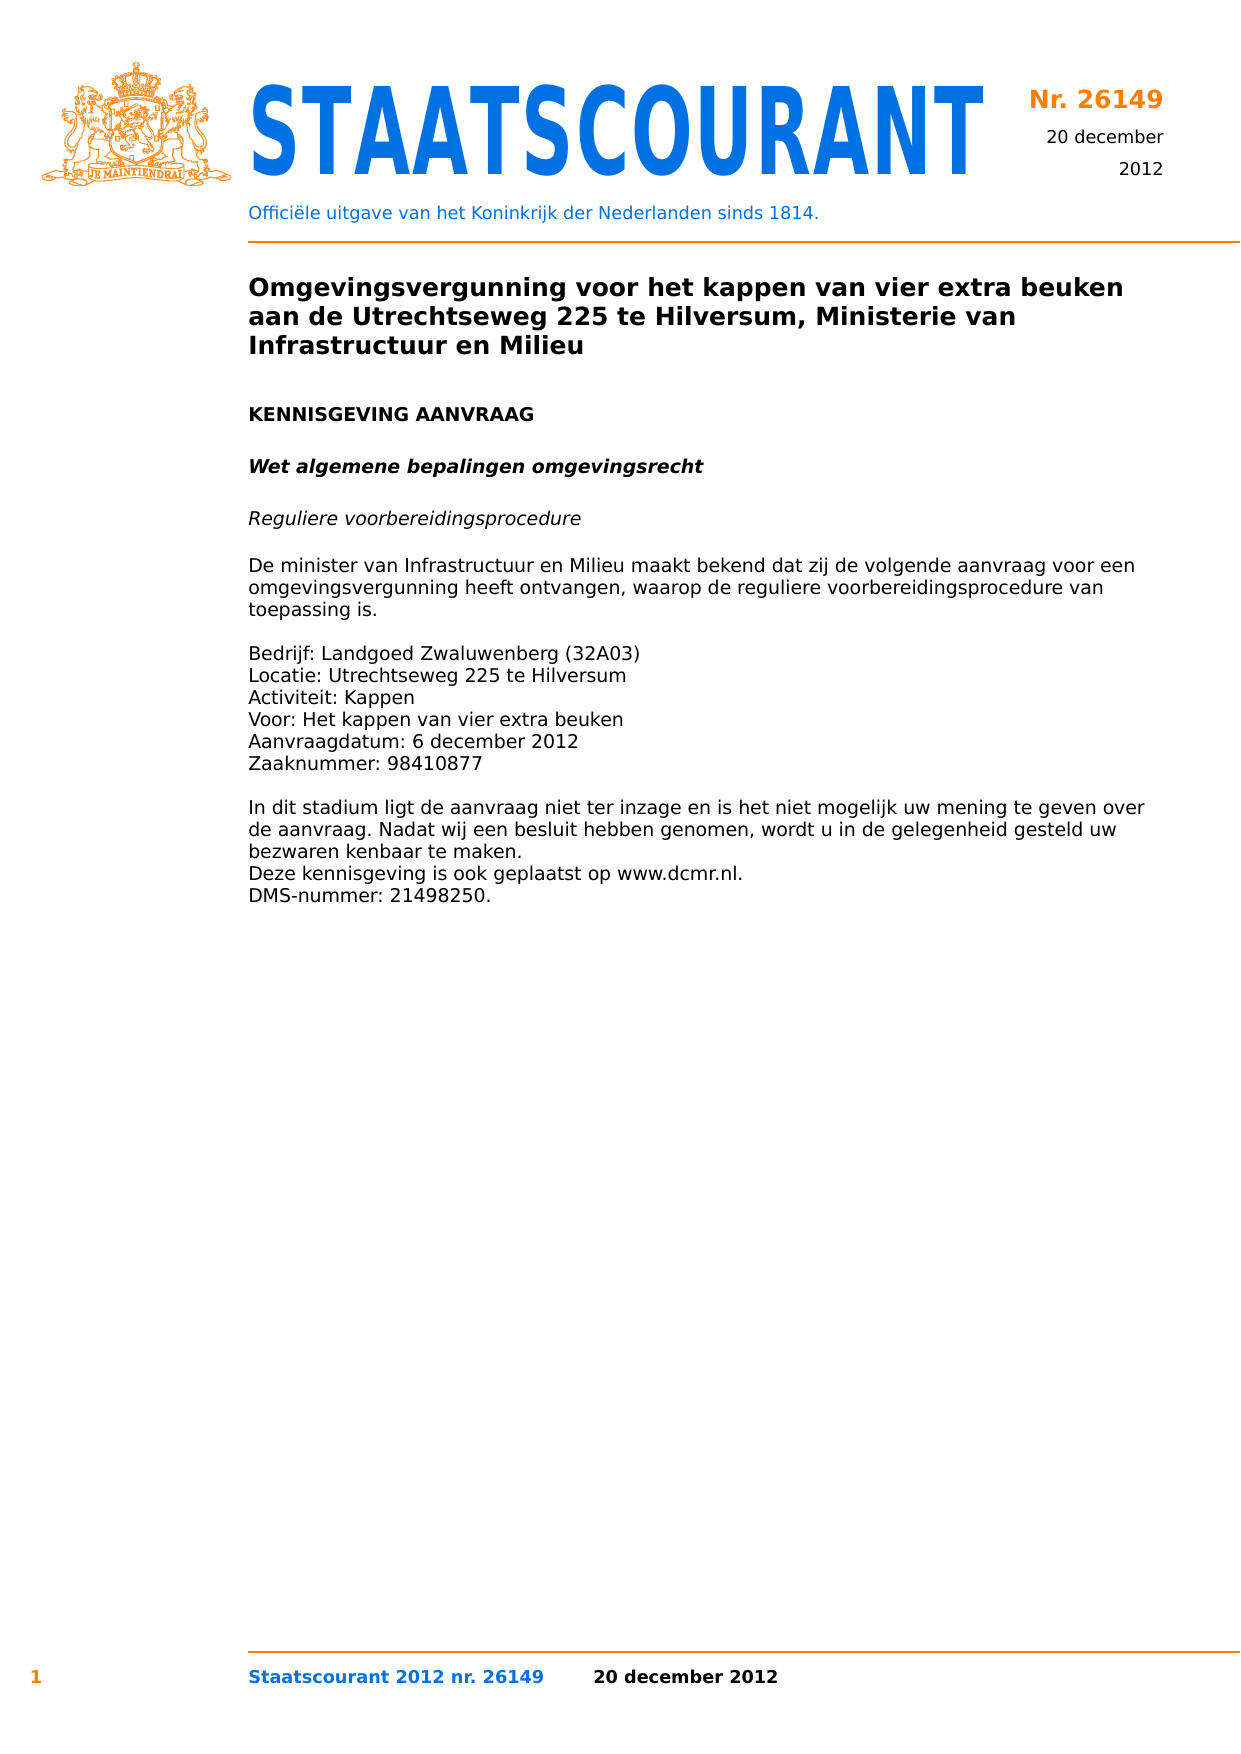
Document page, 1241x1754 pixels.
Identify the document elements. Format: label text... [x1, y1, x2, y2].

table_cell 2012 [998, 153, 1240, 203]
text Deze kennisgeving is ook geplaatst op www.dcmr.nl. [248, 863, 1163, 885]
text Aanvraagdatum: 6 december 2012 [248, 731, 1163, 753]
text Locatie: Utrechtseweg 225 te Hilversum [248, 665, 1163, 687]
text In dit stadium ligt de aanvraag niet ter inzage en is het niet mogelijk uw mening te geven over de aanvraag. Nadat wij een besluit hebben genomen, wordt u in de gelegenheid gesteld uw bezwaren kenbaar te maken. [248, 797, 1163, 863]
subtitle Wet algemene bepalingen omgevingsrecht [248, 456, 1163, 478]
subtitle Omgevingsvergunning voor het kappen van vier extra beuken aan de Utrechtseweg 225 te Hilversum, Ministerie van Infrastructuur en Milieu [248, 273, 1163, 361]
text De minister van Infrastructuur en Milieu maakt bekend dat zij de volgende aanvraag voor een omgevingsvergunning heeft ontvangen, waarop de reguliere voorbereidingsprocedure van toepassing is. [248, 555, 1163, 621]
text Activiteit: Kappen [248, 687, 1163, 709]
subtitle Reguliere voorbereidingsprocedure [248, 508, 1163, 530]
picture [41, 62, 231, 186]
text Voor: Het kappen van vier extra beuken [248, 709, 1163, 731]
table_header [25, 62, 248, 241]
text DMS-nummer: 21498250. [248, 885, 1163, 907]
table_cell 20 december [998, 121, 1240, 153]
text Bedrijf: Landgoed Zwaluwenberg (32A03) [248, 643, 1163, 665]
text Zaaknummer: 98410877 [248, 753, 1163, 775]
table_header STAATSCOURANT [248, 62, 998, 203]
table_header Nr. 26149 [998, 62, 1240, 121]
subtitle KENNISGEVING AANVRAAG [248, 404, 1163, 426]
table_cell Officiële uitgave van het Koninkrijk der Nederlanden sinds 1814. [248, 203, 1240, 241]
